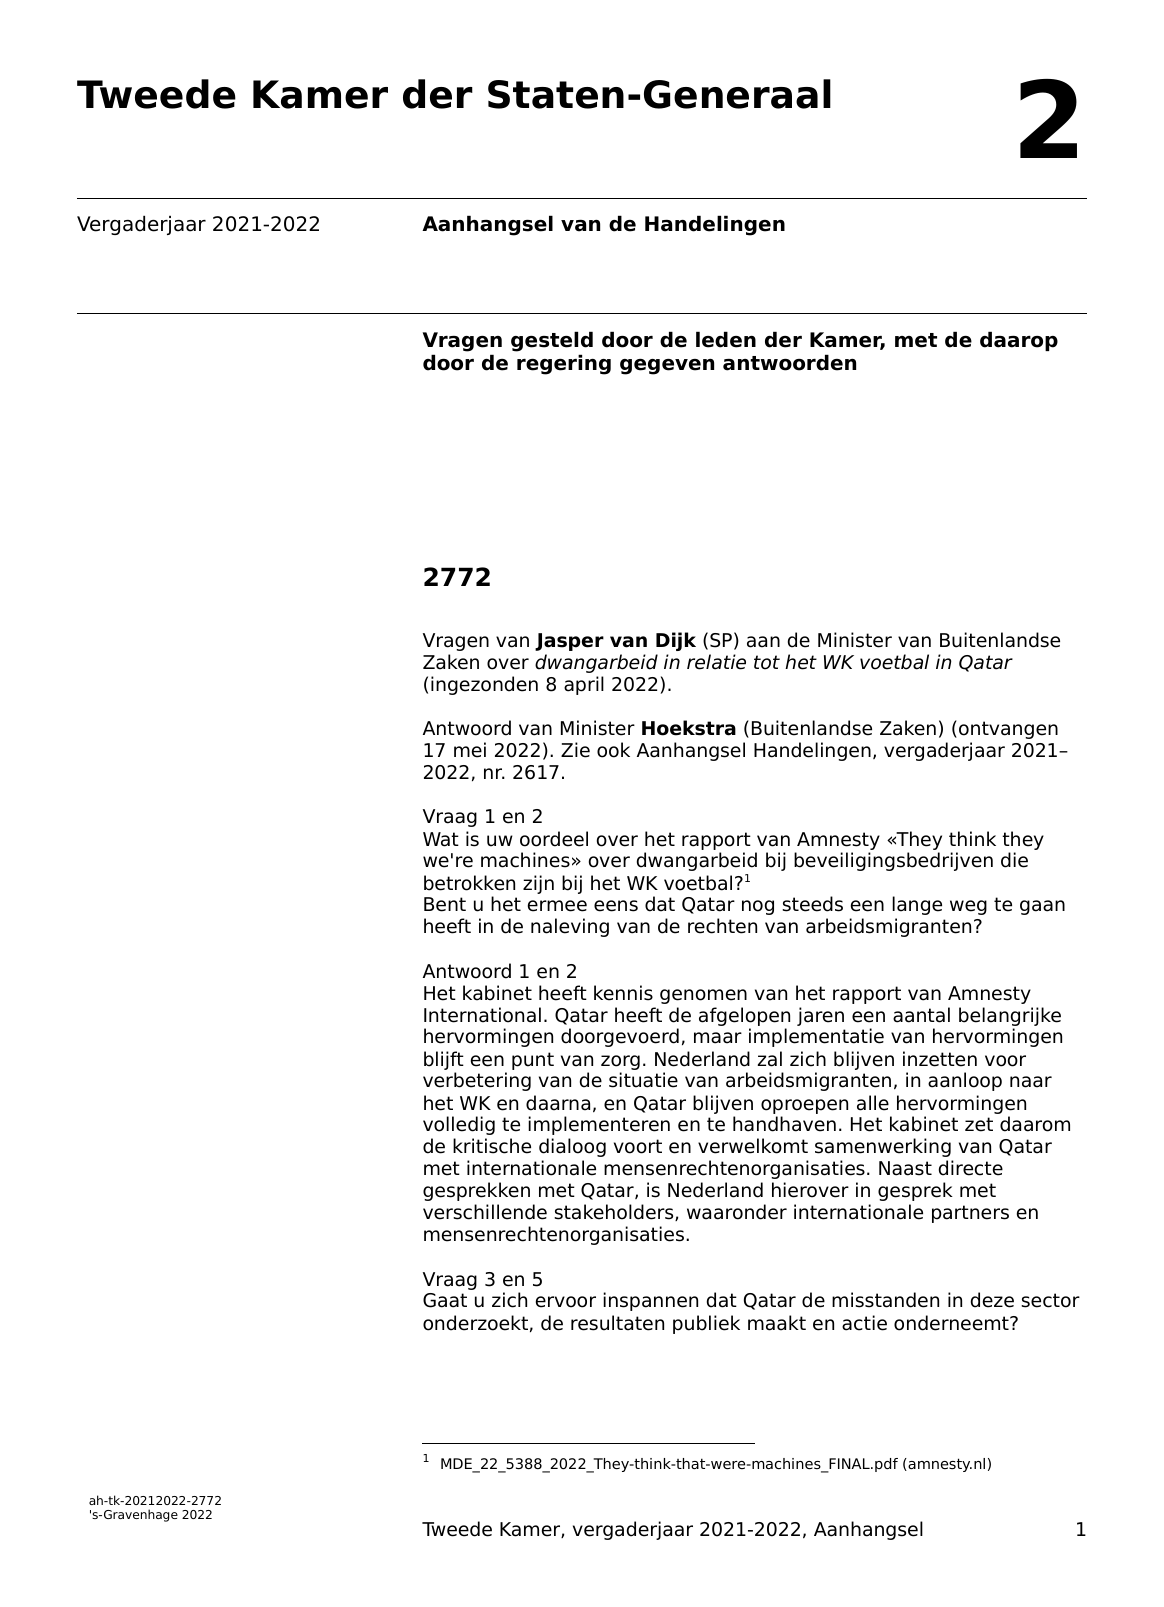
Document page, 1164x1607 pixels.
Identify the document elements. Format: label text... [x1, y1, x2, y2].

text ah-tk-20212022-2772 [88, 1494, 323, 1508]
text Antwoord 1 en 2 [422, 961, 1087, 982]
text 's-Gravenhage 2022 [88, 1508, 323, 1522]
text Vragen van Jasper van Dijk (SP) aan de Minister van Buitenlandse Zaken over dwangarbeid in relatie tot het WK voetbal in Qatar (ingezonden 8 april 2022). [422, 630, 1087, 696]
table_header 2 [886, 59, 1087, 198]
text 2772 [422, 563, 1087, 592]
table_cell Vragen gesteld door de leden der Kamer, met de daarop door de regering gegeven antwoorden [422, 314, 1087, 375]
table_cell [77, 314, 422, 375]
text Wat is uw oordeel over het rapport van Amnesty «They think they we're machines» over dwangarbeid bij beveiligingsbedrijven die betrokken zijn bij het WK voetbal? [422, 828, 1087, 894]
text Antwoord van Minister Hoekstra (Buitenlandse Zaken) (ontvangen 17 mei 2022). Zie ook Aanhangsel Handelingen, vergaderjaar 2021–2022, nr. 2617. [422, 718, 1087, 784]
text Het kabinet heeft kennis genomen van het rapport van Amnesty International. Qatar heeft de afgelopen jaren een aantal belangrijke hervormingen doorgevoerd, maar implementatie van hervormingen blijft een punt van zorg. Nederland zal zich blijven inzetten voor verbetering van de situatie van arbeidsmigranten, in aanloop naar het WK en daarna, en Qatar blijven oproepen alle hervormingen volledig te implementeren en te handhaven. Het kabinet zet daarom de kritische dialoog voort en verwelkomt samenwerking van Qatar met internationale mensenrechtenorganisaties. Naast directe gesprekken met Qatar, is Nederland hierover in gesprek met verschillende stakeholders, waaronder internationale partners en mensenrechtenorganisaties. [422, 982, 1087, 1246]
text Vraag 3 en 5 [422, 1268, 1087, 1290]
table_cell Vergaderjaar 2021-2022 [77, 199, 422, 313]
text MDE_22_5388_2022_They-think-that-were-machines_FINAL.pdf (amnesty.nl) [422, 1452, 1087, 1474]
text Bent u het ermee eens dat Qatar nog steeds een lange weg te gaan heeft in de naleving van de rechten van arbeidsmigranten? [422, 894, 1087, 938]
table_header Tweede Kamer der Staten-Generaal [77, 59, 886, 198]
text Vraag 1 en 2 [422, 806, 1087, 828]
table_cell Aanhangsel van de Handelingen [422, 199, 1087, 313]
text Gaat u zich ervoor inspannen dat Qatar de misstanden in deze sector onderzoekt, de resultaten publiek maakt en actie onderneemt? [422, 1290, 1087, 1334]
